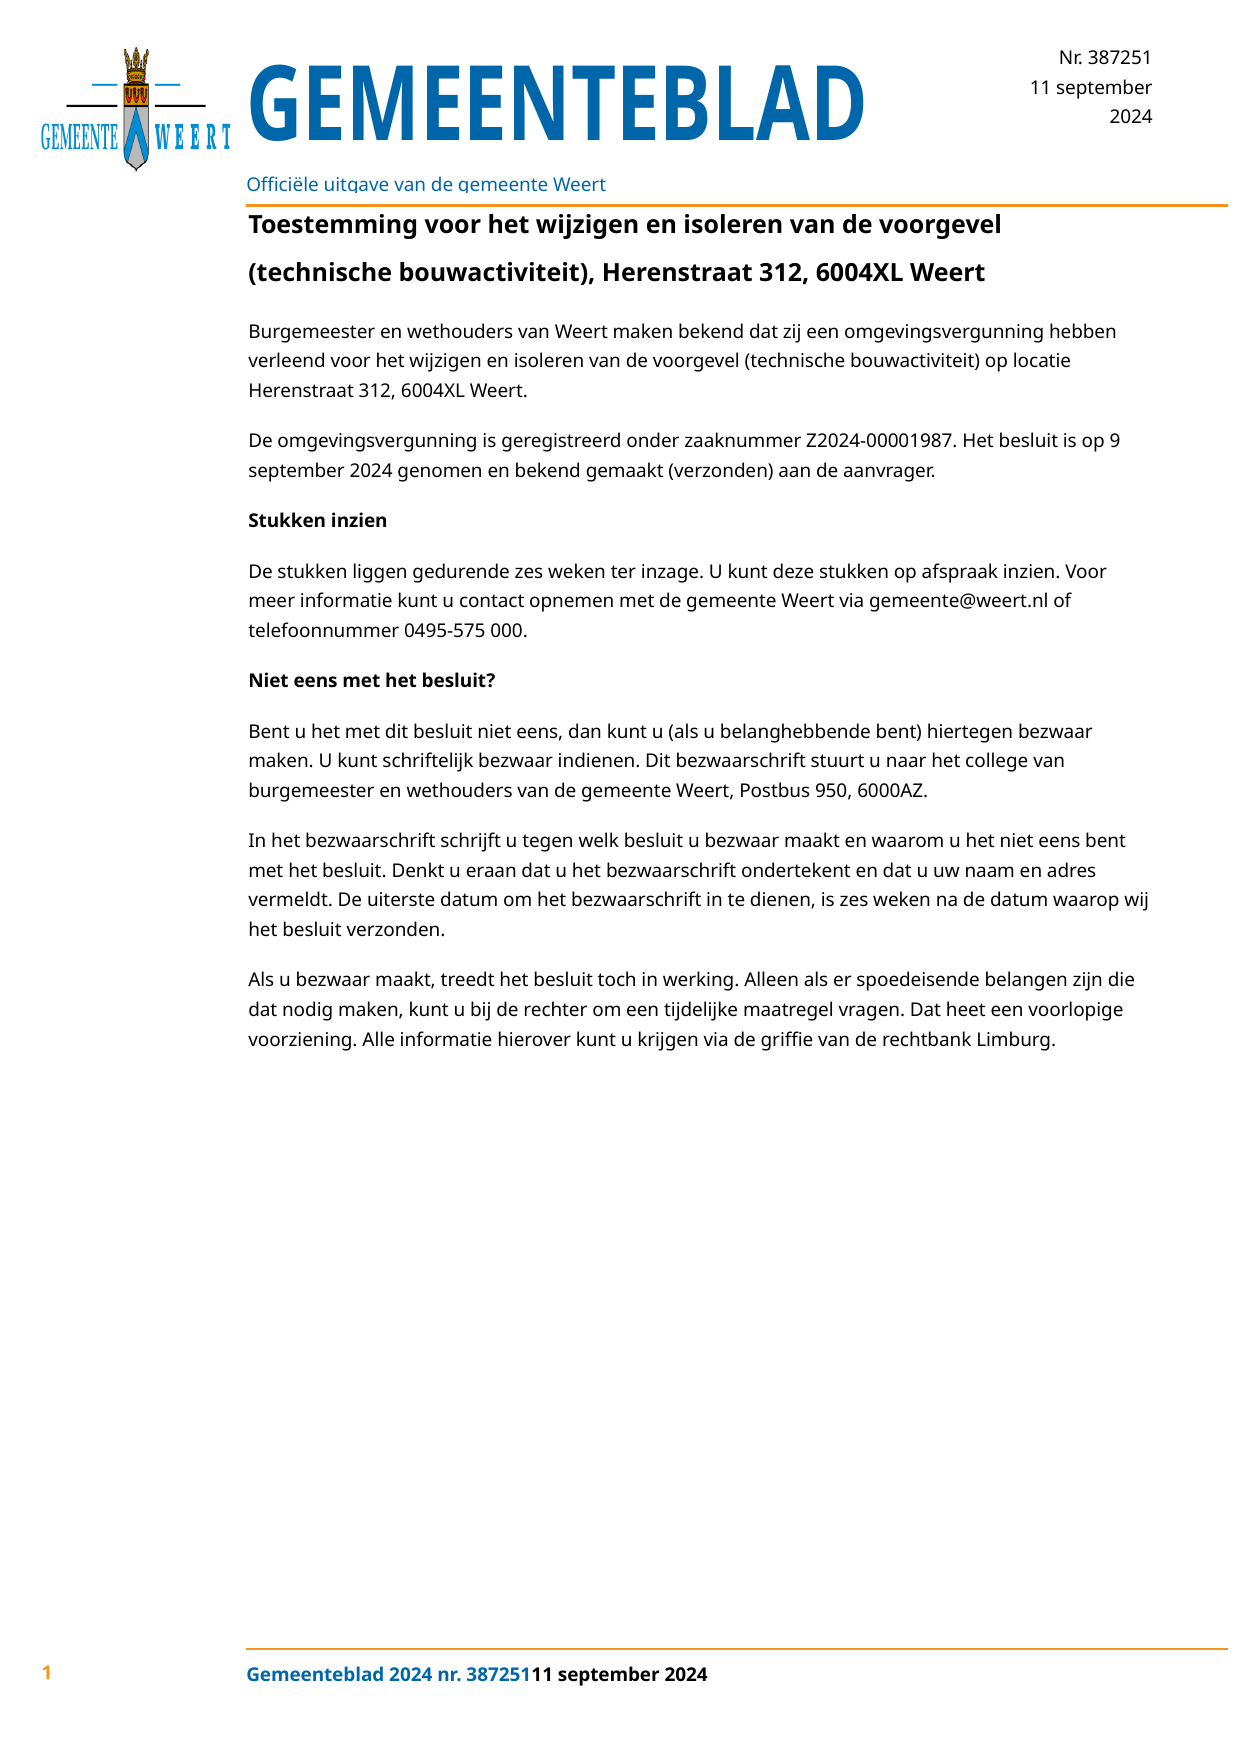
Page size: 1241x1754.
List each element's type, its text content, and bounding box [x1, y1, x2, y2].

text Bent u het met dit besluit niet eens, dan kunt u (als u belanghebbende bent) hiertegen bezwaar maken. U kunt schriftelijk bezwaar indienen. Dit bezwaarschrift stuurt u naar het college van burgemeester en wethouders van de gemeente Weert, Postbus 950, 6000AZ. [248, 718, 1152, 803]
picture [41, 47, 231, 172]
text De omgevingsvergunning is geregistreerd onder zaaknummer Z2024-00001987. Het besluit is op 9 september 2024 genomen en bekend gemaakt (verzonden) aan de aanvrager. [248, 427, 1152, 483]
text De stukken liggen gedurende zes weken ter inzage. U kunt deze stukken op afspraak inzien. Voor meer informatie kunt u contact opnemen met de gemeente Weert via gemeente@weert.nl of telefoonnummer 0495-575 000. [248, 558, 1152, 643]
text Burgemeester en wethouders van Weert maken bekend dat zij een omgevingsvergunning hebben verleend voor het wijzigen en isoleren van de voorgevel (technische bouwactiviteit) op locatie Herenstraat 312, 6004XL Weert. [248, 318, 1152, 403]
text Niet eens met het besluit? [248, 667, 1152, 693]
text In het bezwaarschrift schrijft u tegen welk besluit u bezwaar maakt en waarom u het niet eens bent met het besluit. Denkt u eraan dat u het bezwaarschrift ondertekent en dat u uw naam en adres vermeldt. De uiterste datum om het bezwaarschrift in te dienen, is zes weken na de datum waarop wij het besluit verzonden. [248, 827, 1152, 942]
text Stukken inzien [248, 507, 1152, 533]
text Toestemming voor het wijzigen en isoleren van de voorgevel (technische bouwactiviteit), Herenstraat 312, 6004XL Weert [248, 207, 1152, 288]
text Als u bezwaar maakt, treedt het besluit toch in werking. Alleen als er spoedeisende belangen zijn die dat nodig maken, kunt u bij de rechter om een tijdelijke maatregel vragen. Dat heet een voorlopige voorziening. Alle informatie hierover kunt u krijgen via de griffie van de rechtbank Limburg. [248, 967, 1152, 1052]
